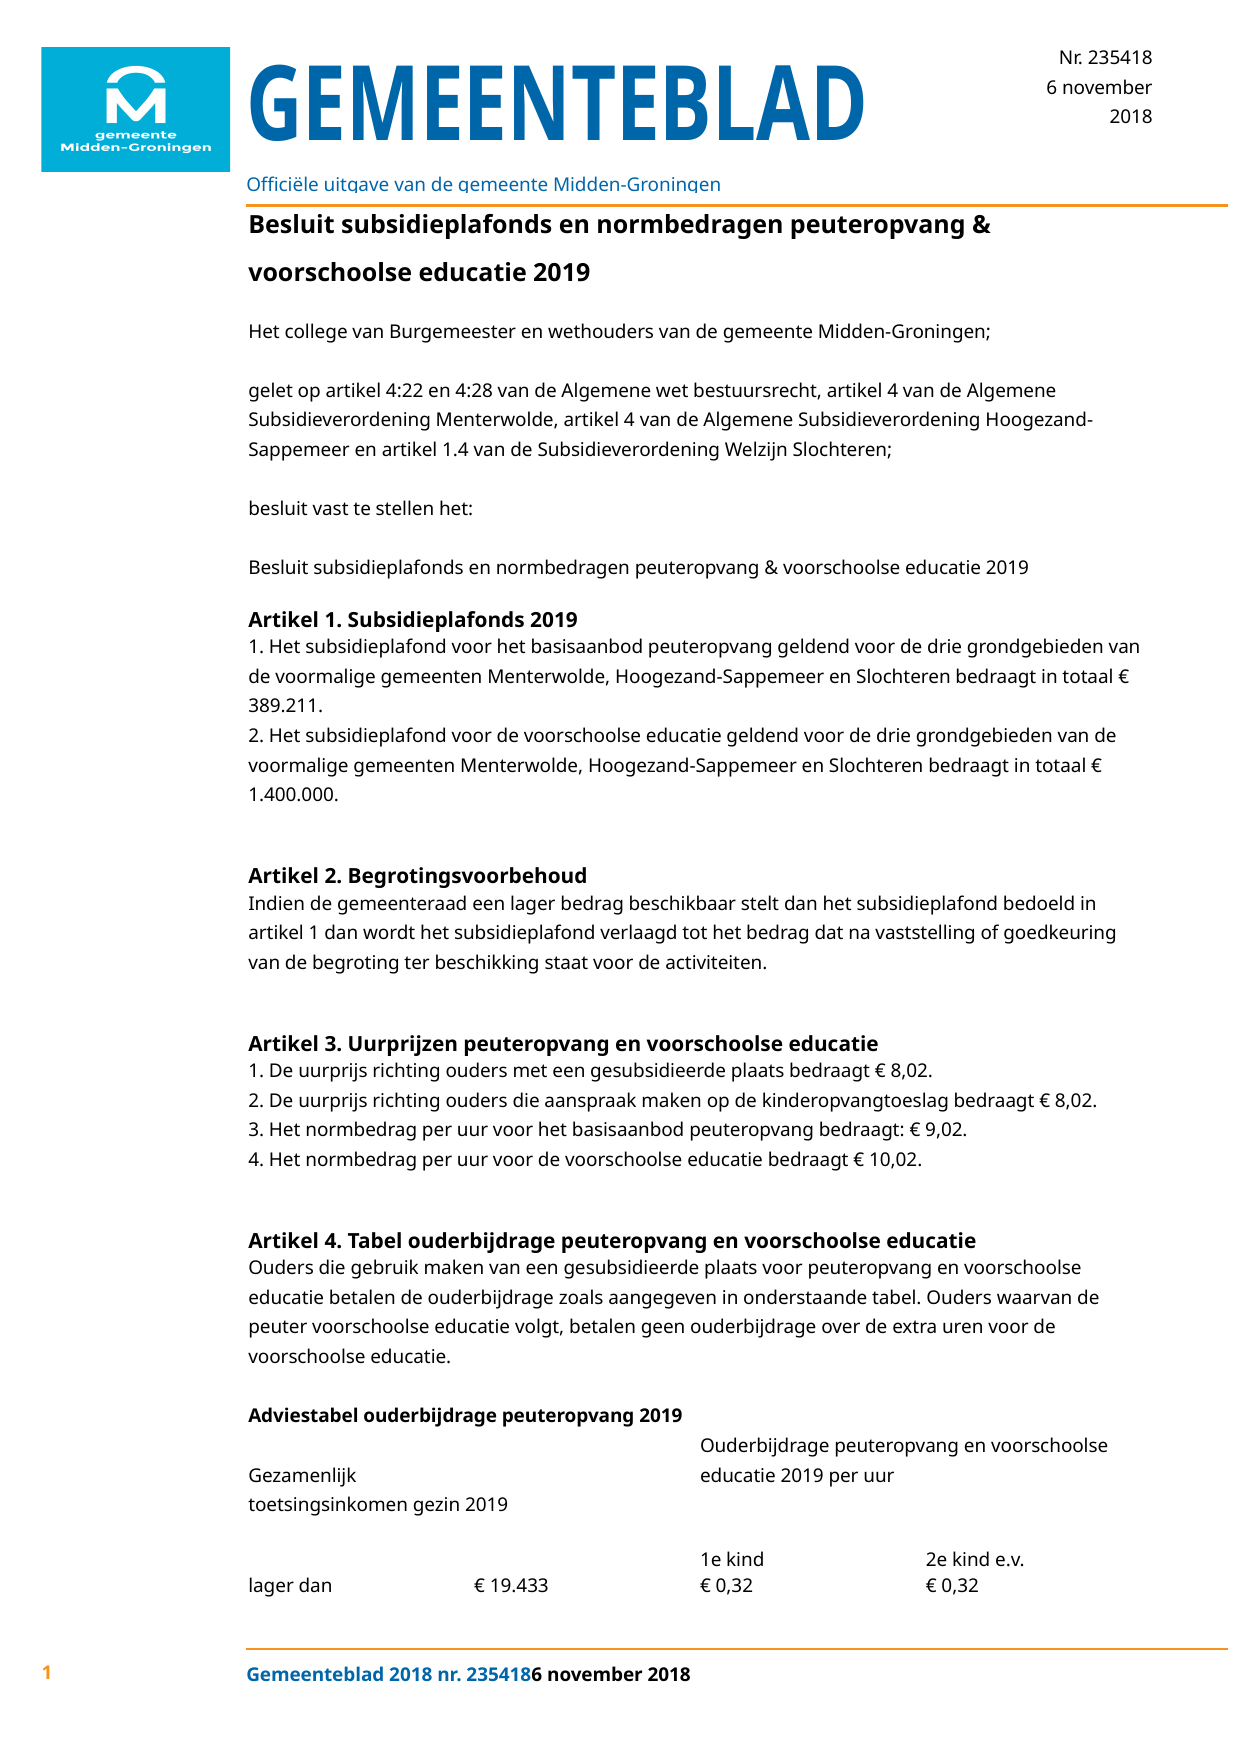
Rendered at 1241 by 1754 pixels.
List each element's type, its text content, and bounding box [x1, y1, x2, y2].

text Indien de gemeenteraad een lager bedrag beschikbaar stelt dan het subsidieplafond bedoeld in artikel 1 dan wordt het subsidieplafond verlaagd tot het bedrag dat na vaststelling of goedkeuring van de begroting ter beschikking staat voor de activiteiten. [248, 890, 1152, 975]
table_cell [248, 1517, 700, 1572]
text Artikel 3. Uurprijzen peuteropvang en voorschoolse educatie [248, 1029, 1152, 1057]
text 1. Het subsidieplafond voor het basisaanbod peuteropvang geldend voor de drie grondgebieden van de voormalige gemeenten Menterwolde, Hoogezand-Sappemeer en Slochteren bedraagt in totaal € 389.211. [248, 633, 1152, 718]
text 2. Het subsidieplafond voor de voorschoolse educatie geldend voor de drie grondgebieden van de voormalige gemeenten Menterwolde, Hoogezand-Sappemeer en Slochteren bedraagt in totaal € 1.400.000. [248, 722, 1152, 807]
table_header Gezamenlijk toetsingsinkomen gezin 2019 [248, 1432, 700, 1517]
table_cell 2e kind e.v. [926, 1517, 1152, 1572]
text Besluit subsidieplafonds en normbedragen peuteropvang & voorschoolse educatie 2019 [248, 207, 1152, 288]
text besluit vast te stellen het: [248, 495, 1152, 521]
text 4. Het normbedrag per uur voor de voorschoolse educatie bedraagt € 10,02. [248, 1146, 1152, 1172]
table_cell € 0,32 [926, 1573, 1152, 1598]
text Artikel 1. Subsidieplafonds 2019 [248, 605, 1152, 633]
text 3. Het normbedrag per uur voor het basisaanbod peuteropvang bedraagt: € 9,02. [248, 1117, 1152, 1142]
text Artikel 4. Tabel ouderbijdrage peuteropvang en voorschoolse educatie [248, 1226, 1152, 1254]
text gelet op artikel 4:22 en 4:28 van de Algemene wet bestuursrecht, artikel 4 van de Algemene Subsidieverordening Menterwolde, artikel 4 van de Algemene Subsidieverordening Hoogezand-Sappemeer en artikel 1.4 van de Subsidieverordening Welzijn Slochteren; [248, 377, 1152, 462]
text 2. De uurprijs richting ouders die aanspraak maken op de kinderopvangtoeslag bedraagt € 8,02. [248, 1087, 1152, 1113]
text Het college van Burgemeester en wethouders van de gemeente Midden-Groningen; [248, 318, 1152, 344]
table_cell lager dan [248, 1573, 474, 1598]
picture [184, 146, 190, 153]
text Besluit subsidieplafonds en normbedragen peuteropvang & voorschoolse educatie 2019 [248, 554, 1152, 580]
text 1. De uurprijs richting ouders met een gesubsidieerde plaats bedraagt € 8,02. [248, 1057, 1152, 1083]
text Artikel 2. Begrotingsvoorbehoud [248, 861, 1152, 890]
text Adviestabel ouderbijdrage peuteropvang 2019 [248, 1402, 1152, 1428]
table_cell € 0,32 [700, 1573, 926, 1598]
table_cell 1e kind [700, 1517, 926, 1572]
text Ouders die gebruik maken van een gesubsidieerde plaats voor peuteropvang en voorschoolse educatie betalen de ouderbijdrage zoals aangegeven in onderstaande tabel. Ouders waarvan de peuter voorschoolse educatie volgt, betalen geen ouderbijdrage over de extra uren voor de voorschoolse educatie. [248, 1254, 1152, 1369]
picture [108, 66, 164, 82]
table_header Ouderbijdrage peuteropvang en voorschoolse educatie 2019 per uur [700, 1432, 1152, 1517]
table_cell € 19.433 [474, 1573, 700, 1598]
picture [107, 89, 165, 122]
